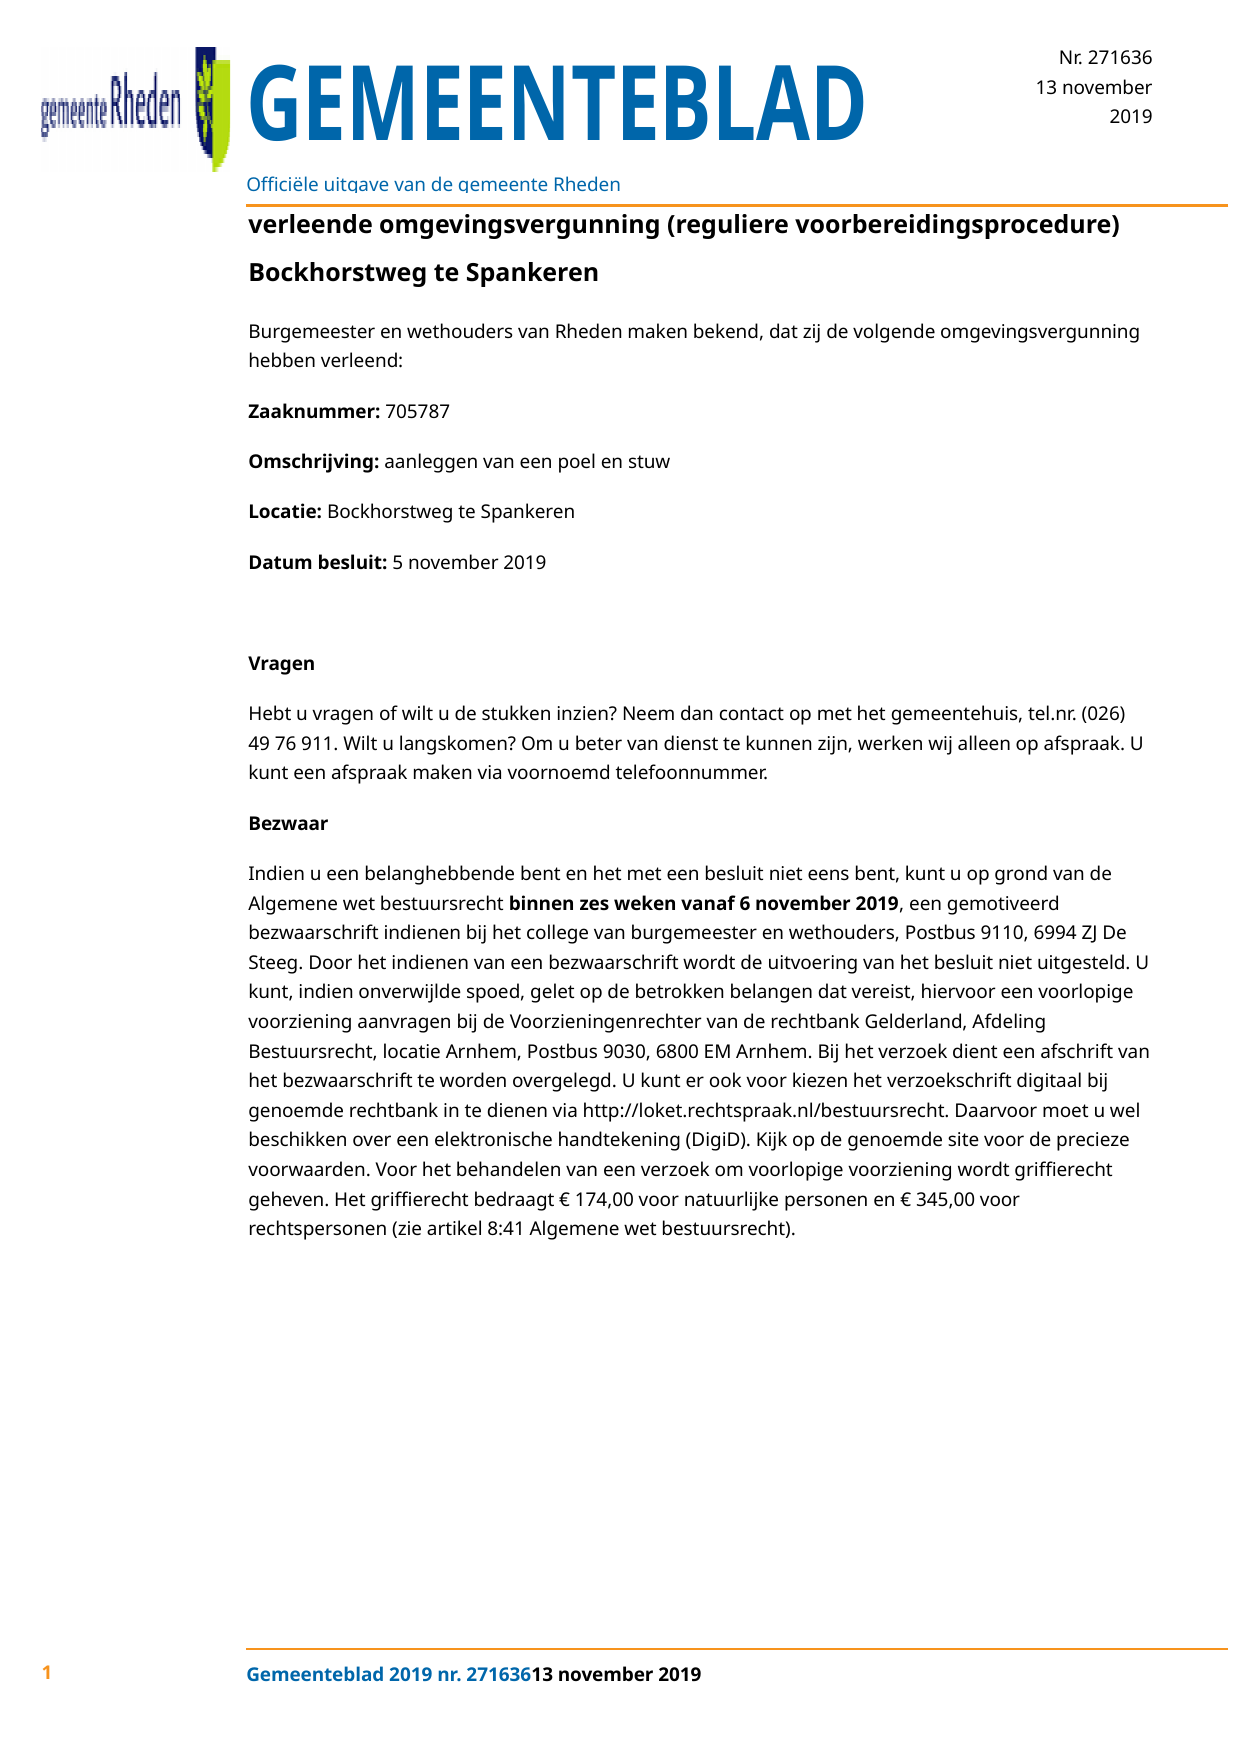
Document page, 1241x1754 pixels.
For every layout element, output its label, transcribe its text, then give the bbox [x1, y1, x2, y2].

text Burgemeester en wethouders van Rheden maken bekend, dat zij de volgende omgevingsvergunning hebben verleend: [248, 318, 1152, 373]
picture [41, 47, 231, 172]
text Omschrijving: aanleggen van een poel en stuw [248, 448, 1152, 474]
text Indien u een belanghebbende bent en het met een besluit niet eens bent, kunt u op grond van de Algemene wet bestuursrecht binnen zes weken vanaf 6 november 2019, een gemotiveerd bezwaarschrift indienen bij het college van burgemeester en wethouders, Postbus 9110, 6994 ZJ De Steeg. Door het indienen van een bezwaarschrift wordt de uitvoering van het besluit niet uitgesteld. U kunt, indien onverwijlde spoed, gelet op de betrokken belangen dat vereist, hiervoor een voorlopige voorziening aanvragen bij de Voorzieningenrechter van de rechtbank Gelderland, Afdeling Bestuursrecht, locatie Arnhem, Postbus 9030, 6800 EM Arnhem. Bij het verzoek dient een afschrift van het bezwaarschrift te worden overgelegd. U kunt er ook voor kiezen het verzoekschrift digitaal bij genoemde rechtbank in te dienen via http://loket.rechtspraak.nl/bestuursrecht. Daarvoor moet u wel beschikken over een elektronische handtekening (DigiD). Kijk op de genoemde site voor de precieze voorwaarden. Voor het behandelen van een verzoek om voorlopige voorziening wordt griffierecht geheven. Het griffierecht bedraagt € 174,00 voor natuurlijke personen en € 345,00 voor rechtspersonen (zie artikel 8:41 Algemene wet bestuursrecht). [248, 860, 1152, 1241]
text Hebt u vragen of wilt u de stukken inzien? Neem dan contact op met het gemeentehuis, tel.nr. (026) 49 76 911. Wilt u langskomen? Om u beter van dienst te kunnen zijn, werken wij alleen op afspraak. U kunt een afspraak maken via voornoemd telefoonnummer. [248, 700, 1152, 785]
text Locatie: Bockhorstweg te Spankeren [248, 499, 1152, 524]
text Datum besluit: 5 november 2019 [248, 549, 1152, 575]
text Zaaknummer: 705787 [248, 398, 1152, 424]
text verleende omgevingsvergunning (reguliere voorbereidingsprocedure) Bockhorstweg te Spankeren [248, 207, 1152, 288]
text Vragen [248, 650, 1152, 676]
text Bezwaar [248, 810, 1152, 836]
